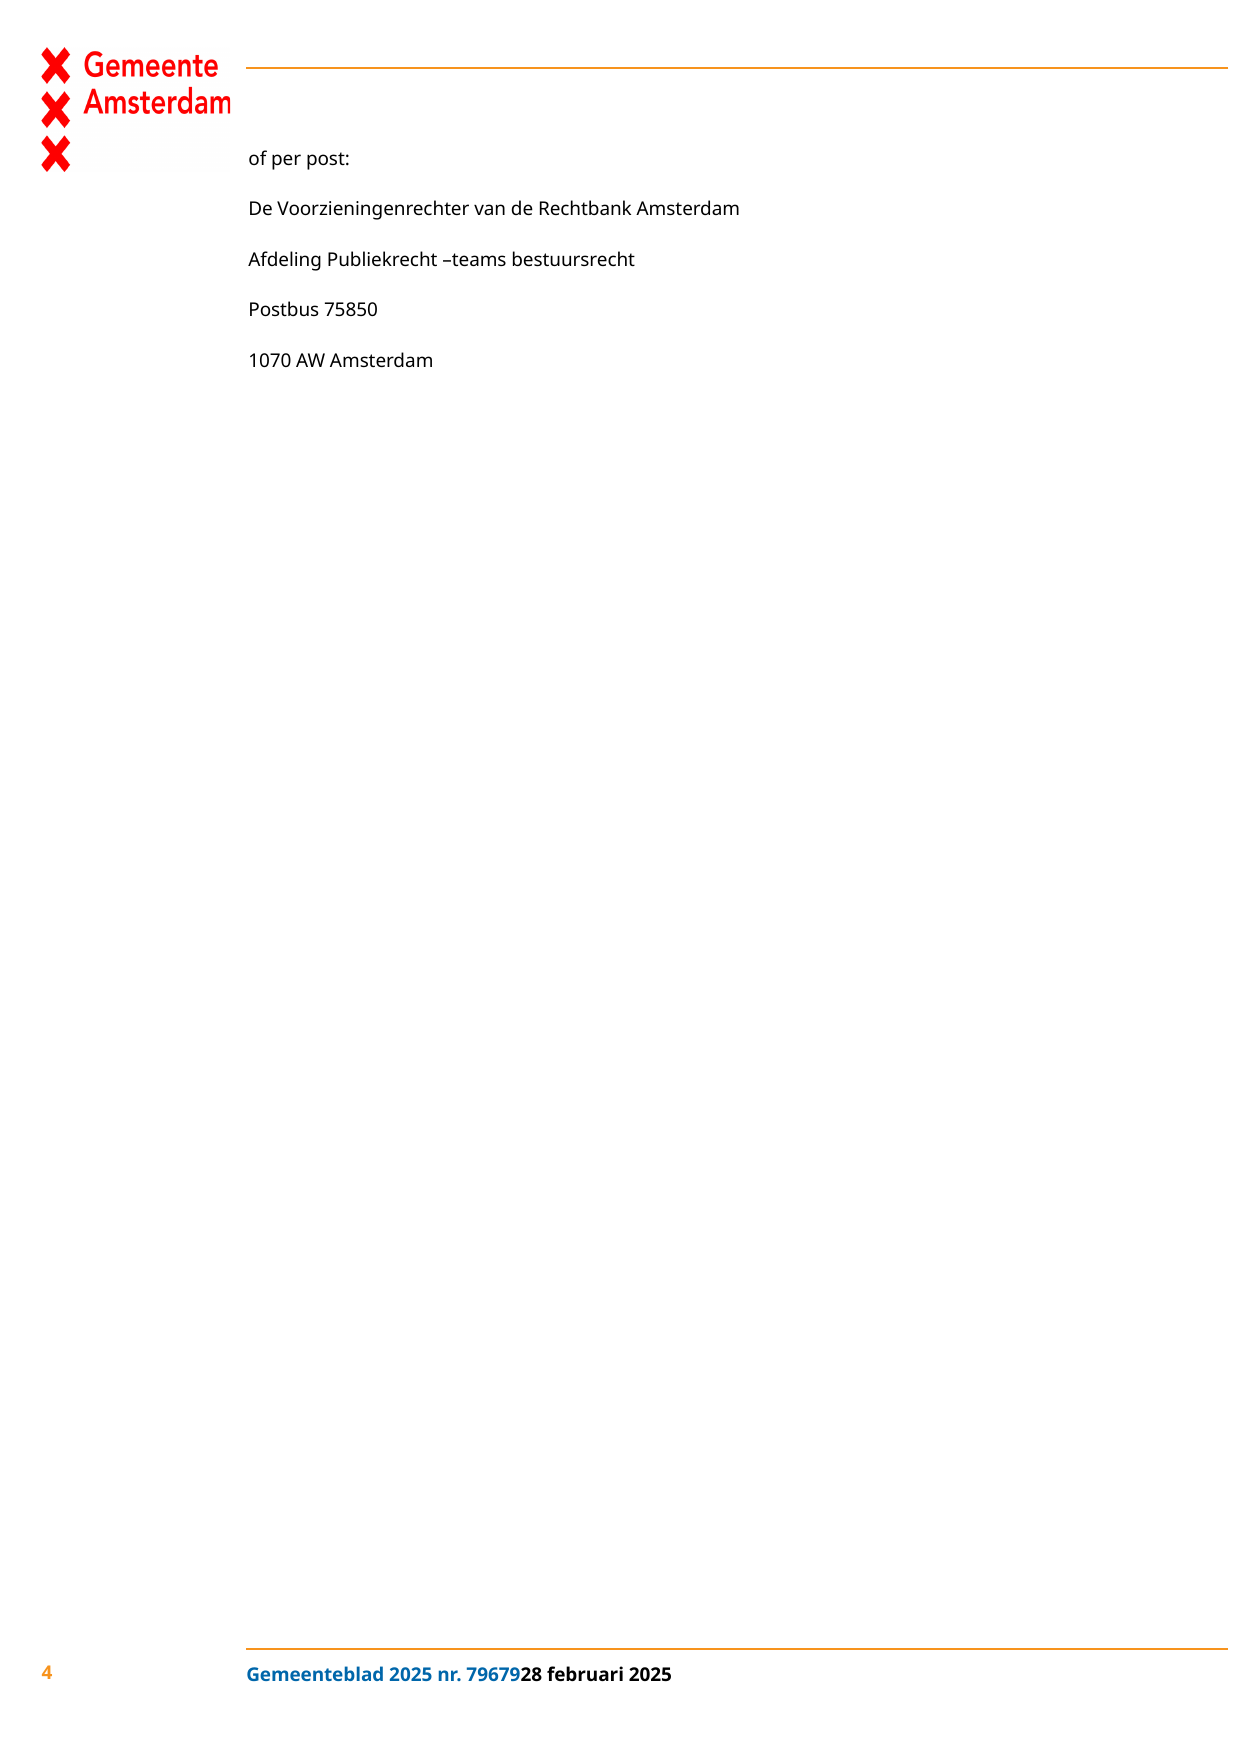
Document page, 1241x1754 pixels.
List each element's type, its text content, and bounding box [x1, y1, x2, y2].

text 1070 AW Amsterdam [248, 347, 1152, 373]
text Postbus 75850 [248, 296, 1152, 322]
text of per post: [248, 145, 1152, 171]
text De Voorzieningenrechter van de Rechtbank Amsterdam [248, 196, 1152, 221]
picture [41, 47, 231, 172]
text Afdeling Publiekrecht –teams bestuursrecht [248, 246, 1152, 272]
